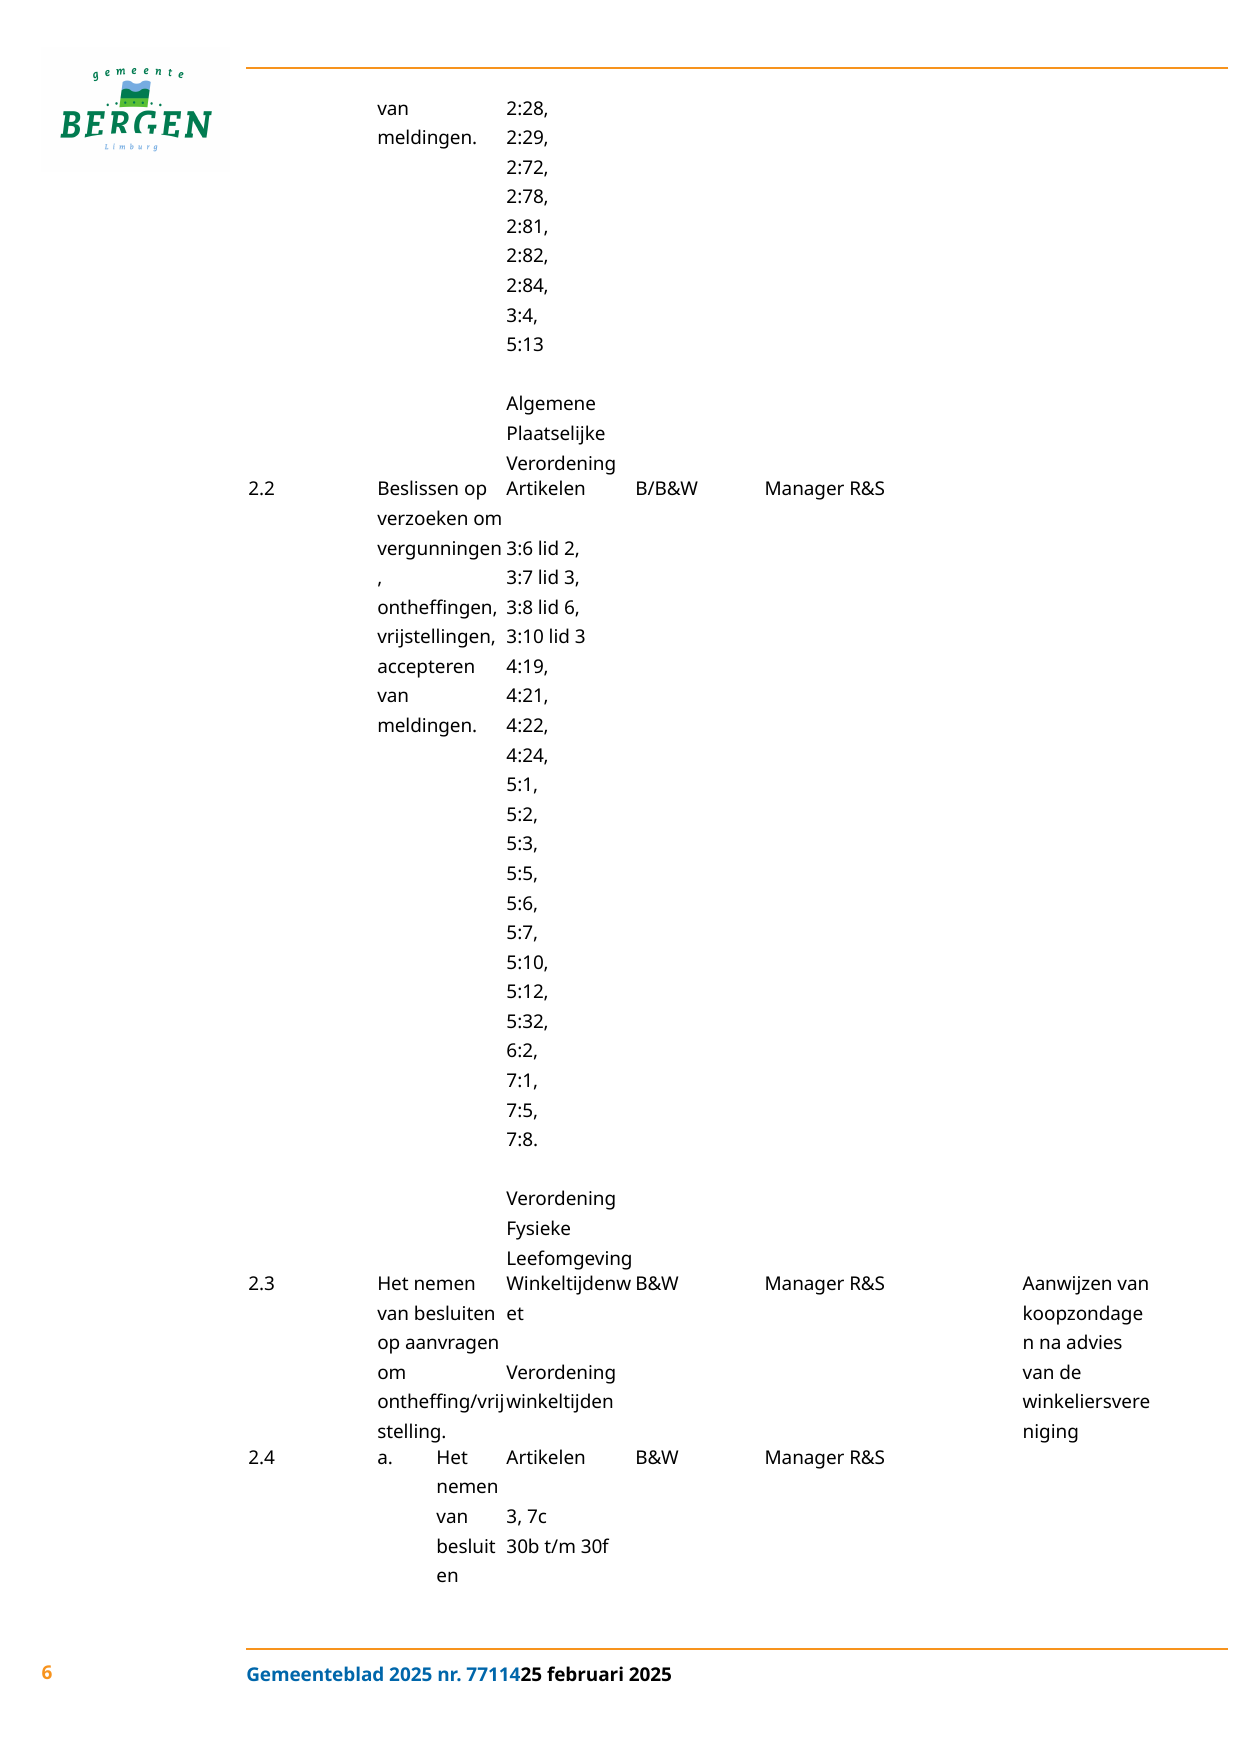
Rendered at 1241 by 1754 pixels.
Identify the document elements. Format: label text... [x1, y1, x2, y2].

table_cell 2.4 [248, 1444, 377, 1588]
table_cell Artikelen 3, 7c 30b t/m 30f [506, 1444, 635, 1588]
table_cell [894, 1444, 1022, 1588]
table_cell [635, 95, 764, 476]
table_cell [1023, 1444, 1152, 1588]
table_cell Het nemen van besluiten op aanvragen om ontheffing/vrijstelling. [377, 1270, 506, 1444]
table_cell Beslissen op verzoeken om vergunningen, ontheffingen, vrijstellingen, accepteren van meldingen. [377, 476, 506, 1270]
picture [41, 47, 231, 172]
table_cell Aanwijzen van koopzondagen na advies van de winkeliersvereniging [1023, 1270, 1152, 1444]
table_cell B/B&W [635, 476, 764, 1270]
table_cell B&W [635, 1270, 764, 1444]
table_cell Manager R&S [764, 1444, 893, 1588]
table_cell Het nemen van besluiten [377, 1444, 506, 1588]
table_cell [1023, 476, 1152, 1270]
table_cell [894, 95, 1022, 476]
table_cell Artikelen 3:6 lid 2, 3:7 lid 3, 3:8 lid 6, 3:10 lid 3 4:19, 4:21, 4:22, 4:24, 5:1, 5:2, 5:3, 5:5, 5:6, 5:7, 5:10, 5:12, 5:32, 6:2, 7:1, 7:5, 7:8. Verordening Fysieke Leefomgeving [506, 476, 635, 1270]
table_cell Manager R&S [764, 1270, 893, 1444]
table_cell B&W [635, 1444, 764, 1588]
table_cell Winkeltijdenwet Verordening winkeltijden [506, 1270, 635, 1444]
table_cell [764, 95, 893, 476]
table_cell [1023, 95, 1152, 476]
table_cell 2:28, 2:29, 2:72, 2:78, 2:81, 2:82, 2:84, 3:4, 5:13 Algemene Plaatselijke Verordening [506, 95, 635, 476]
table_cell [894, 1270, 1022, 1444]
table_cell [894, 476, 1022, 1270]
table_cell Manager R&S [764, 476, 893, 1270]
table_cell 2.3 [248, 1270, 377, 1444]
table_cell van meldingen. [377, 95, 506, 476]
table_cell 2.2 [248, 476, 377, 1270]
table_cell [248, 95, 377, 476]
